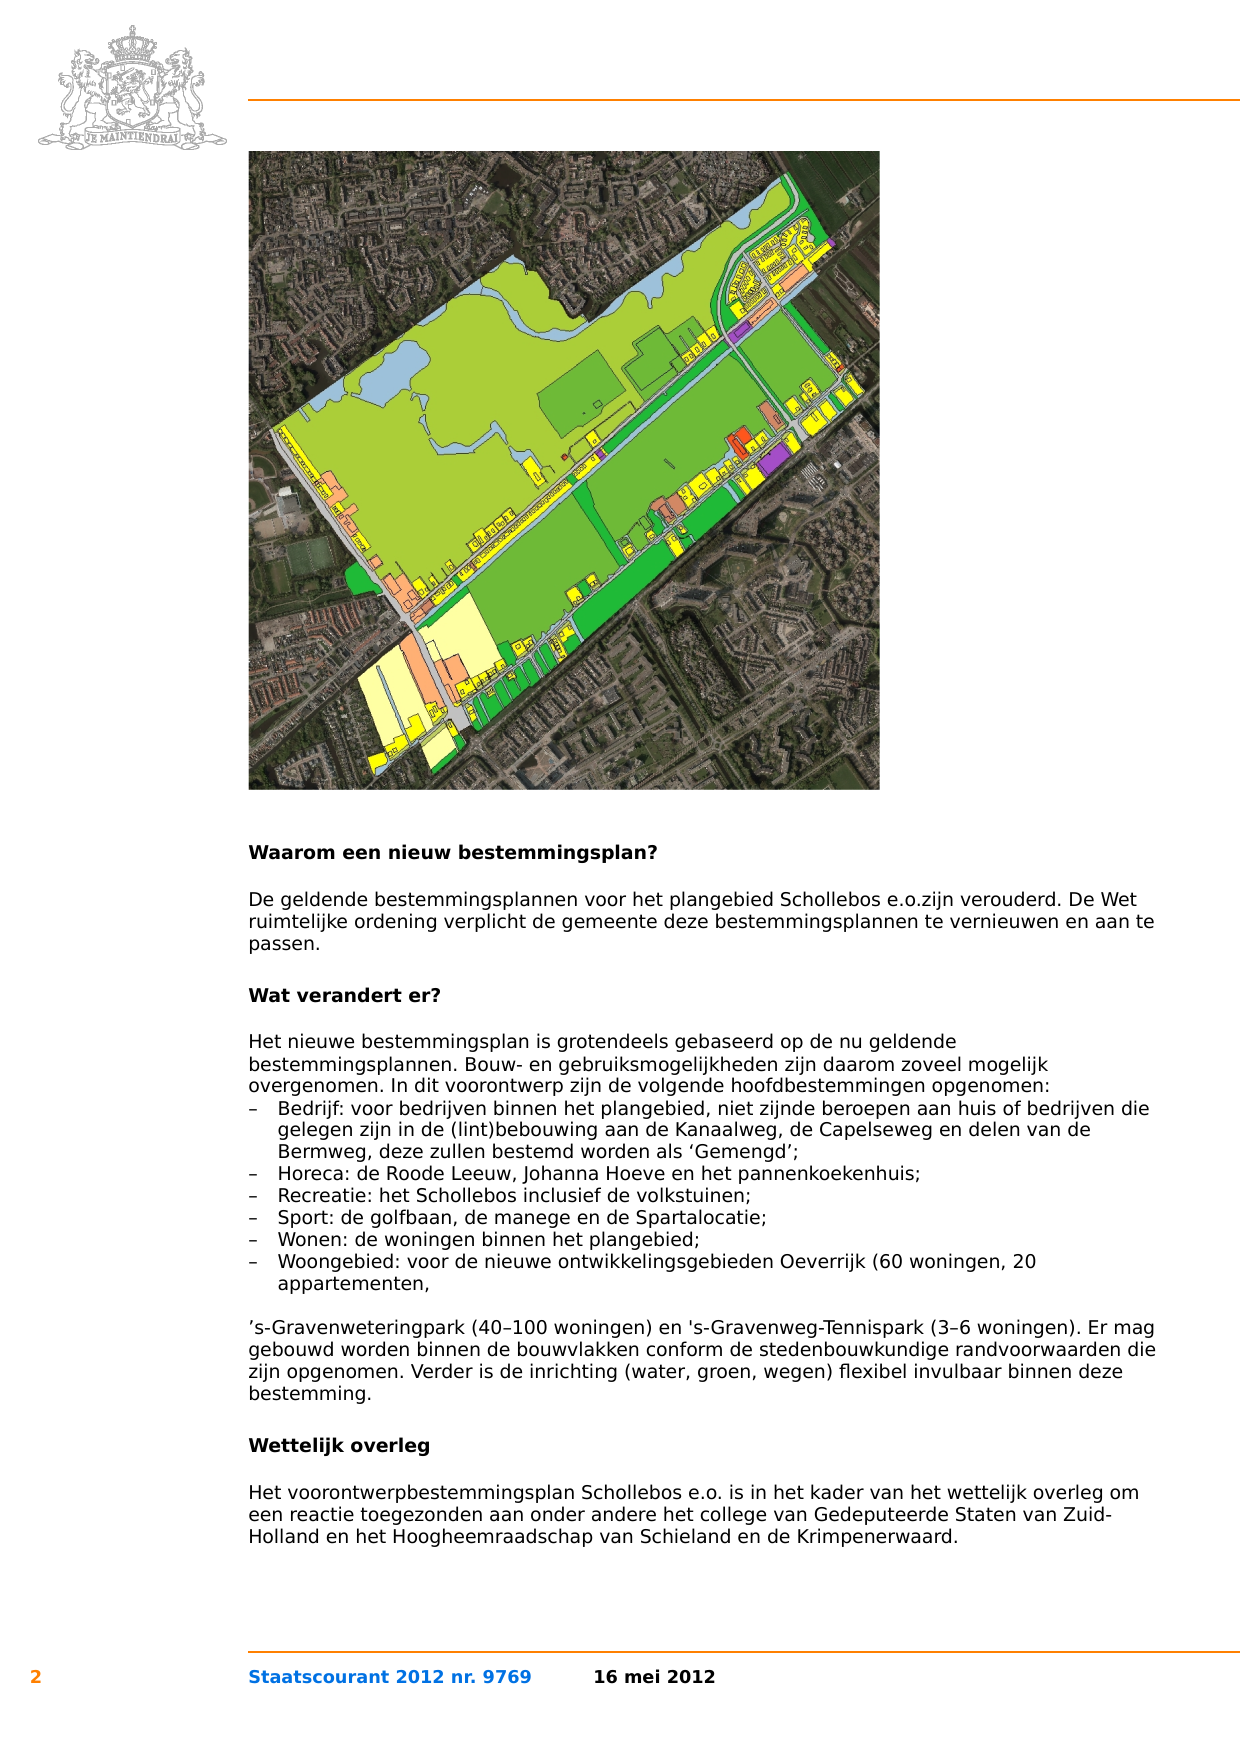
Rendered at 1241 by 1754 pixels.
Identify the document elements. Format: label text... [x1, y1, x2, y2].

text De geldende bestemmingsplannen voor het plangebied Schollebos e.o.zijn verouderd. De Wet ruimtelijke ordening verplicht de gemeente deze bestemmingsplannen te vernieuwen en aan te passen. [248, 888, 1163, 954]
text – Recreatie: het Schollebos inclusief de volkstuinen; [248, 1185, 1163, 1207]
text – Wonen: de woningen binnen het plangebied; [248, 1229, 1163, 1251]
text Het nieuwe bestemmingsplan is grotendeels gebaseerd op de nu geldende bestemmingsplannen. Bouw- en gebruiksmogelijkheden zijn daarom zoveel mogelijk overgenomen. In dit voorontwerp zijn de volgende hoofdbestemmingen opgenomen: [248, 1031, 1163, 1097]
text – Bedrijf: voor bedrijven binnen het plangebied, niet zijnde beroepen aan huis of bedrijven die gelegen zijn in de (lint)bebouwing aan de Kanaalweg, de Capelseweg en delen van de Bermweg, deze zullen bestemd worden als ‘Gemengd’; [248, 1097, 1163, 1163]
text – Woongebied: voor de nieuwe ontwikkelingsgebieden Oeverrijk (60 woningen, 20 appartementen, [248, 1251, 1163, 1295]
subtitle Wettelijk overleg [248, 1435, 1163, 1457]
text Het voorontwerpbestemmingsplan Schollebos e.o. is in het kader van het wettelijk overleg om een reactie toegezonden aan onder andere het college van Gedeputeerde Staten van Zuid-Holland en het Hoogheemraadschap van Schieland en de Krimpenerwaard. [248, 1482, 1163, 1548]
picture [248, 151, 880, 790]
text – Sport: de golfbaan, de manege en de Spartalocatie; [248, 1207, 1163, 1229]
text – Horeca: de Roode Leeuw, Johanna Hoeve en het pannenkoekenhuis; [248, 1163, 1163, 1185]
text ’s-Gravenweteringpark (40–100 woningen) en 's-Gravenweg-Tennispark (3–6 woningen). Er mag gebouwd worden binnen de bouwvlakken conform de stedenbouwkundige randvoorwaarden die zijn opgenomen. Verder is de inrichting (water, groen, wegen) flexibel invulbaar binnen deze bestemming. [248, 1317, 1163, 1405]
subtitle Waarom een nieuw bestemmingsplan? [248, 842, 1163, 863]
subtitle Wat verandert er? [248, 984, 1163, 1006]
picture [38, 25, 227, 150]
